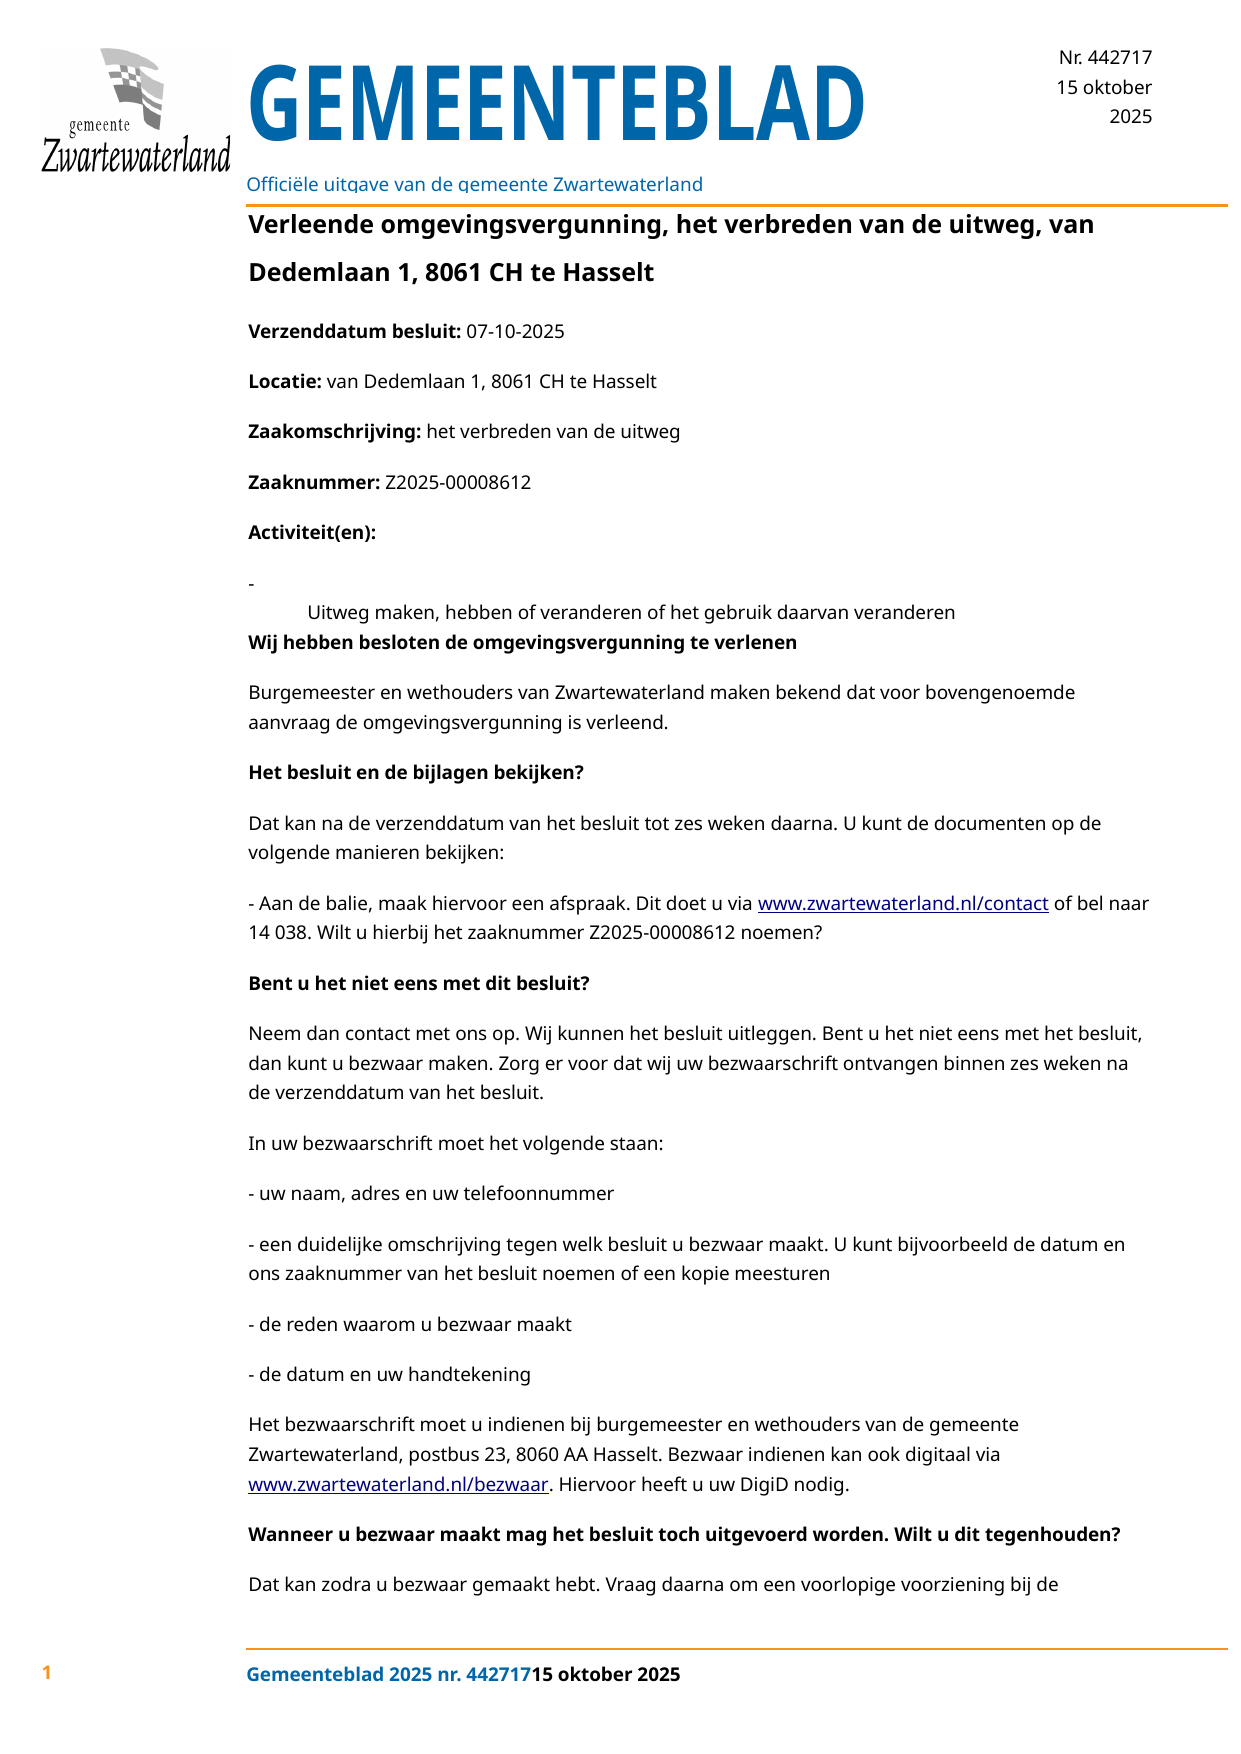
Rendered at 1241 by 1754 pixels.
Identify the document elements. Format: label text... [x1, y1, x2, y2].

text - een duidelijke omschrijving tegen welk besluit u bezwaar maakt. U kunt bijvoorbeeld de datum en ons zaaknummer van het besluit noemen of een kopie meesturen [248, 1231, 1152, 1286]
text Wanneer u bezwaar maakt mag het besluit toch uitgevoerd worden. Wilt u dit tegenhouden? [248, 1521, 1152, 1547]
text Activiteit(en): [248, 519, 1152, 545]
text Burgemeester en wethouders van Zwartewaterland maken bekend dat voor bovengenoemde aanvraag de omgevingsvergunning is verleend. [248, 679, 1152, 735]
text - Aan de balie, maak hiervoor een afspraak. Dit doet u via www.zwartewaterland.nl/contact of bel naar 14 038. Wilt u hierbij het zaaknummer Z2025-00008612 noemen? [248, 890, 1152, 945]
text Wij hebben besloten de omgevingsvergunning te verlenen [248, 629, 1152, 655]
text - uw naam, adres en uw telefoonnummer [248, 1180, 1152, 1206]
text Dat kan na de verzenddatum van het besluit tot zes weken daarna. U kunt de documenten op de volgende manieren bekijken: [248, 810, 1152, 865]
text In uw bezwaarschrift moet het volgende staan: [248, 1130, 1152, 1156]
text Dat kan zodra u bezwaar gemaakt hebt. Vraag daarna om een voorlopige voorziening bij de [248, 1572, 1152, 1597]
text Zaakomschrijving: het verbreden van de uitweg [248, 419, 1152, 444]
text Zaaknummer: Z2025-00008612 [248, 469, 1152, 495]
text - de reden waarom u bezwaar maakt [248, 1311, 1152, 1337]
text Het besluit en de bijlagen bekijken? [248, 759, 1152, 785]
list Uitweg maken, hebben of veranderen of het gebruik daarvan veranderen [248, 599, 1152, 625]
text - de datum en uw handtekening [248, 1361, 1152, 1387]
text Locatie: van Dedemlaan 1, 8061 CH te Hasselt [248, 368, 1152, 394]
picture [41, 47, 231, 172]
text Bent u het niet eens met dit besluit? [248, 970, 1152, 996]
text Neem dan contact met ons op. Wij kunnen het besluit uitleggen. Bent u het niet eens met het besluit, dan kunt u bezwaar maken. Zorg er voor dat wij uw bezwaarschrift ontvangen binnen zes weken na de verzenddatum van het besluit. [248, 1020, 1152, 1105]
text Het bezwaarschrift moet u indienen bij burgemeester en wethouders van de gemeente Zwartewaterland, postbus 23, 8060 AA Hasselt. Bezwaar indienen kan ook digitaal via www.zwartewaterland.nl/bezwaar. Hiervoor heeft u uw DigiD nodig. [248, 1412, 1152, 1497]
text Verzenddatum besluit: 07-10-2025 [248, 318, 1152, 344]
text Verleende omgevingsvergunning, het verbreden van de uitweg, van Dedemlaan 1, 8061 CH te Hasselt [248, 207, 1152, 288]
